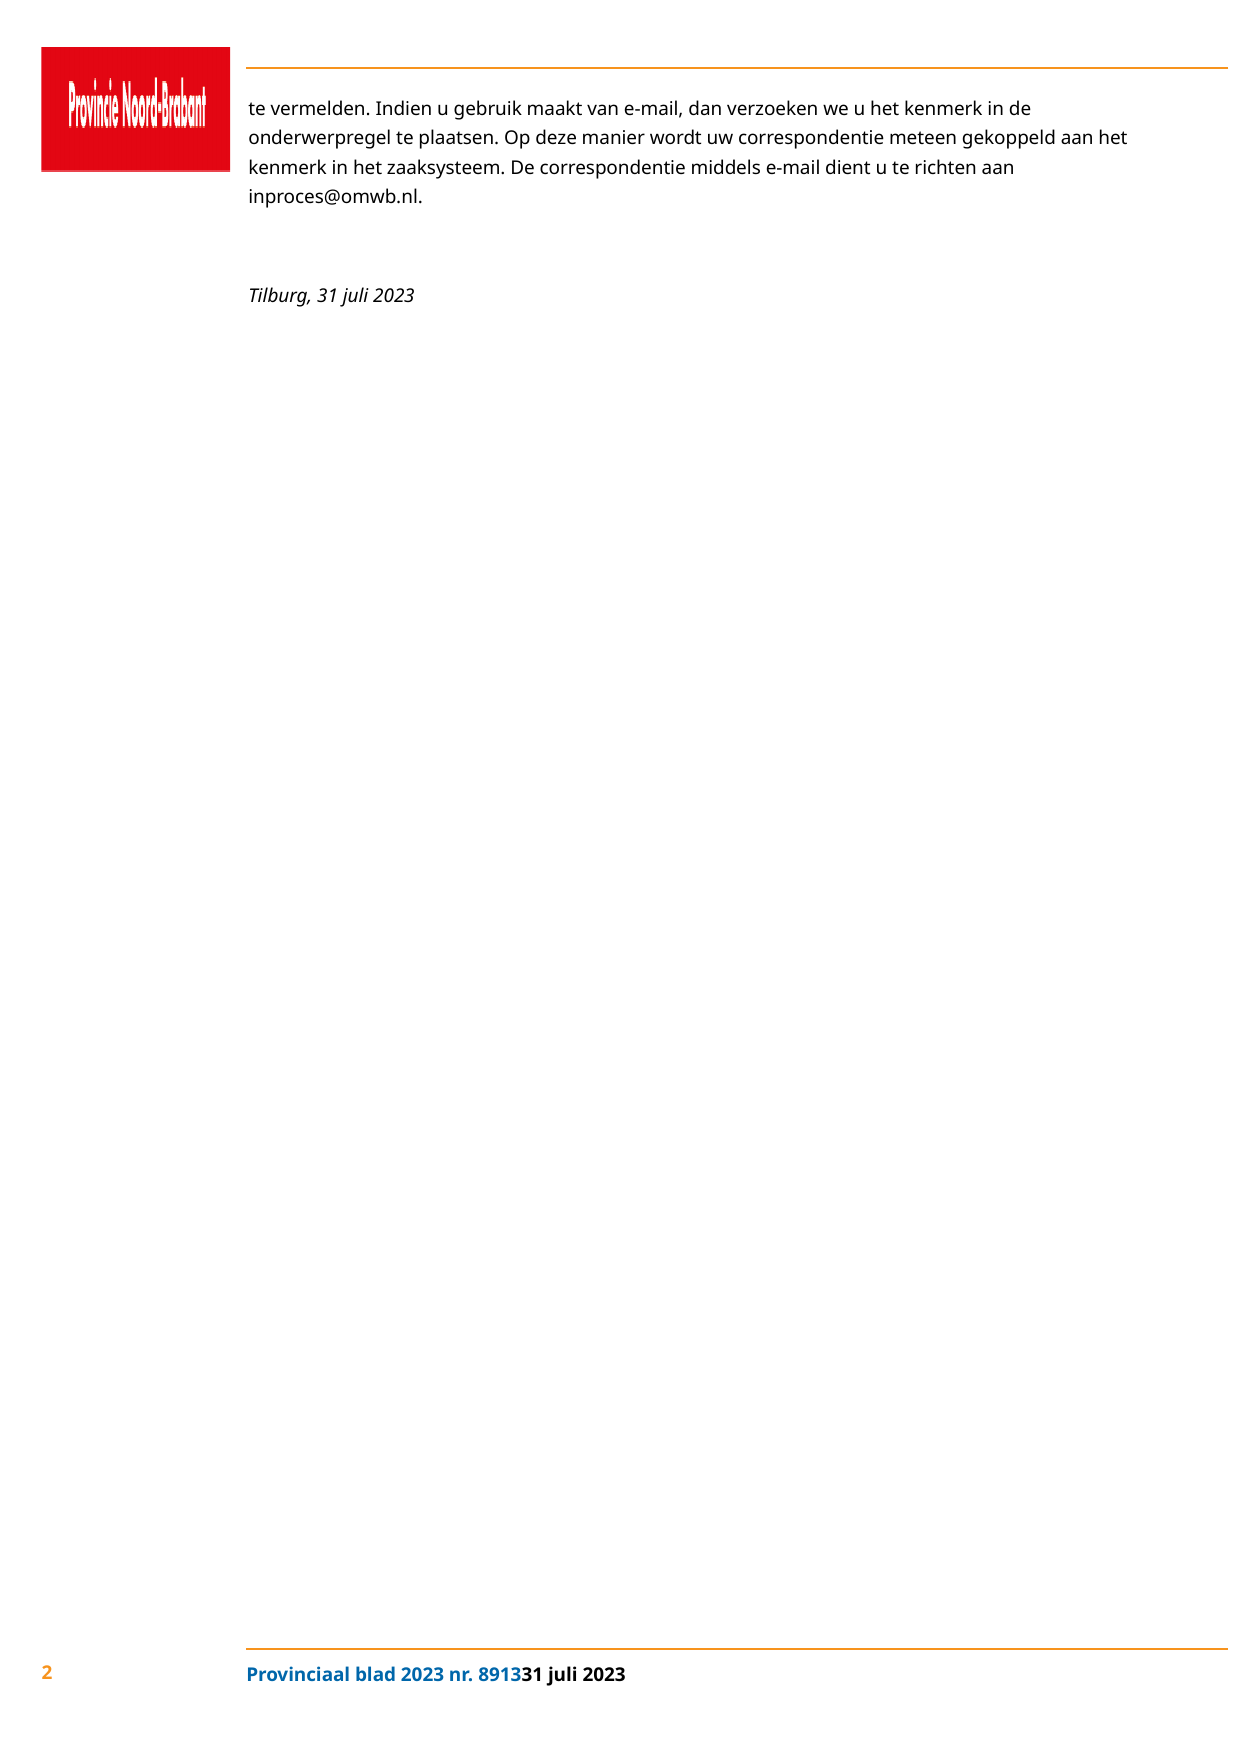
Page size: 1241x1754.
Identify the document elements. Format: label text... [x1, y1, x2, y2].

picture [41, 47, 231, 172]
text te vermelden. Indien u gebruik maakt van e-mail, dan verzoeken we u het kenmerk in de onderwerpregel te plaatsen. Op deze manier wordt uw correspondentie meteen gekoppeld aan het kenmerk in het zaaksysteem. De correspondentie middels e-mail dient u te richten aan inproces@omwb.nl. [248, 95, 1152, 209]
text Tilburg, 31 juli 2023 [248, 282, 1152, 307]
